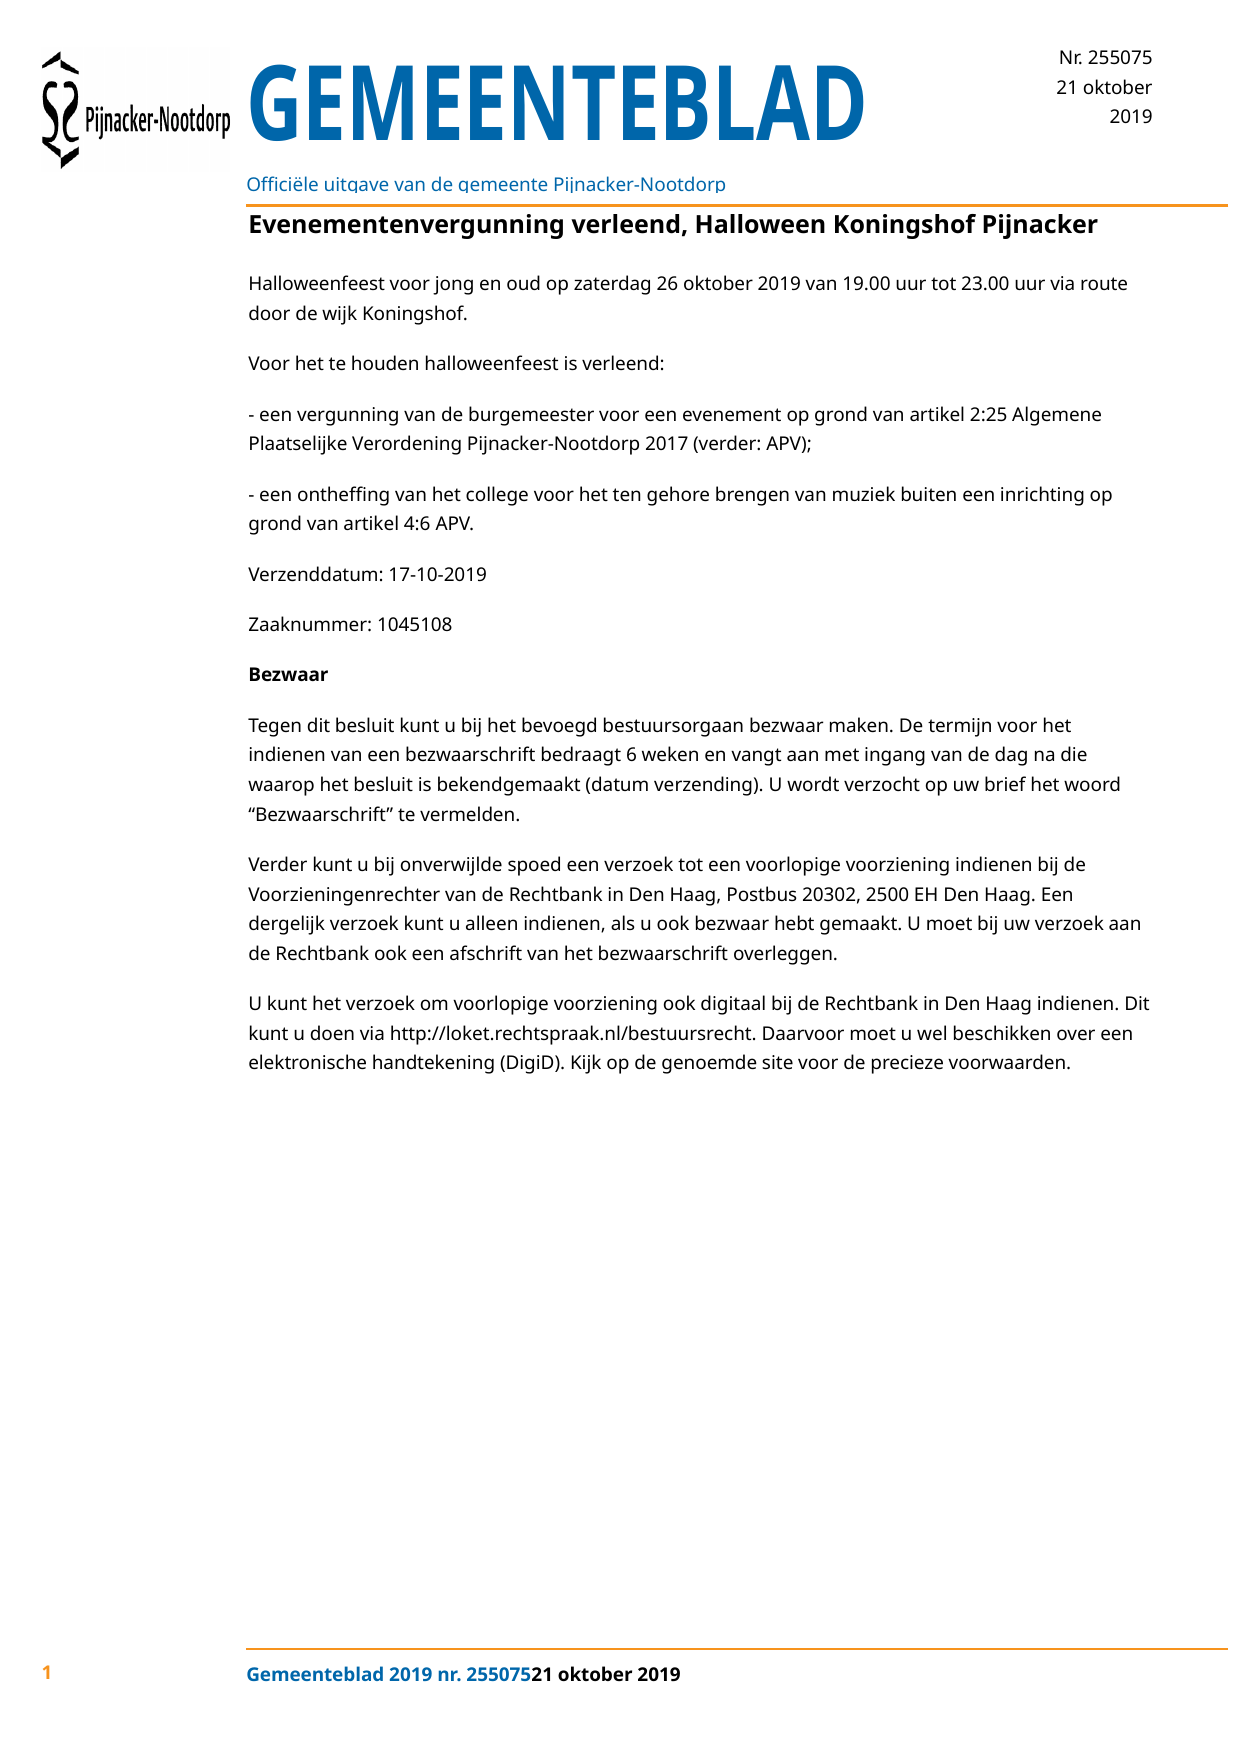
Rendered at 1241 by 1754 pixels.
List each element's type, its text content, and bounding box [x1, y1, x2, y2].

text - een vergunning van de burgemeester voor een evenement op grond van artikel 2:25 Algemene Plaatselijke Verordening Pijnacker-Nootdorp 2017 (verder: APV); [248, 401, 1152, 456]
text Halloweenfeest voor jong en oud op zaterdag 26 oktober 2019 van 19.00 uur tot 23.00 uur via route door de wijk Koningshof. [248, 270, 1152, 326]
text Zaaknummer: 1045108 [248, 611, 1152, 637]
text - een ontheffing van het college voor het ten gehore brengen van muziek buiten een inrichting op grond van artikel 4:6 APV. [248, 481, 1152, 536]
text Bezwaar [248, 662, 1152, 687]
text Verzenddatum: 17-10-2019 [248, 561, 1152, 586]
text U kunt het verzoek om voorlopige voorziening ook digitaal bij de Rechtbank in Den Haag indienen. Dit kunt u doen via http://loket.rechtspraak.nl/bestuursrecht. Daarvoor moet u wel beschikken over een elektronische handtekening (DigiD). Kijk op de genoemde site voor de precieze voorwaarden. [248, 990, 1152, 1075]
text Evenementenvergunning verleend, Halloween Koningshof Pijnacker [248, 207, 1152, 241]
text Verder kunt u bij onverwijlde spoed een verzoek tot een voorlopige voorziening indienen bij de Voorzieningenrechter van de Rechtbank in Den Haag, Postbus 20302, 2500 EH Den Haag. Een dergelijk verzoek kunt u alleen indienen, als u ook bezwaar hebt gemaakt. U moet bij uw verzoek aan de Rechtbank ook een afschrift van het bezwaarschrift overleggen. [248, 851, 1152, 966]
text Tegen dit besluit kunt u bij het bevoegd bestuursorgaan bezwaar maken. De termijn voor het indienen van een bezwaarschrift bedraagt 6 weken en vangt aan met ingang van de dag na die waarop het besluit is bekendgemaakt (datum verzending). U wordt verzocht op uw brief het woord “Bezwaarschrift” te vermelden. [248, 712, 1152, 826]
picture [41, 47, 231, 172]
text Voor het te houden halloweenfeest is verleend: [248, 350, 1152, 376]
